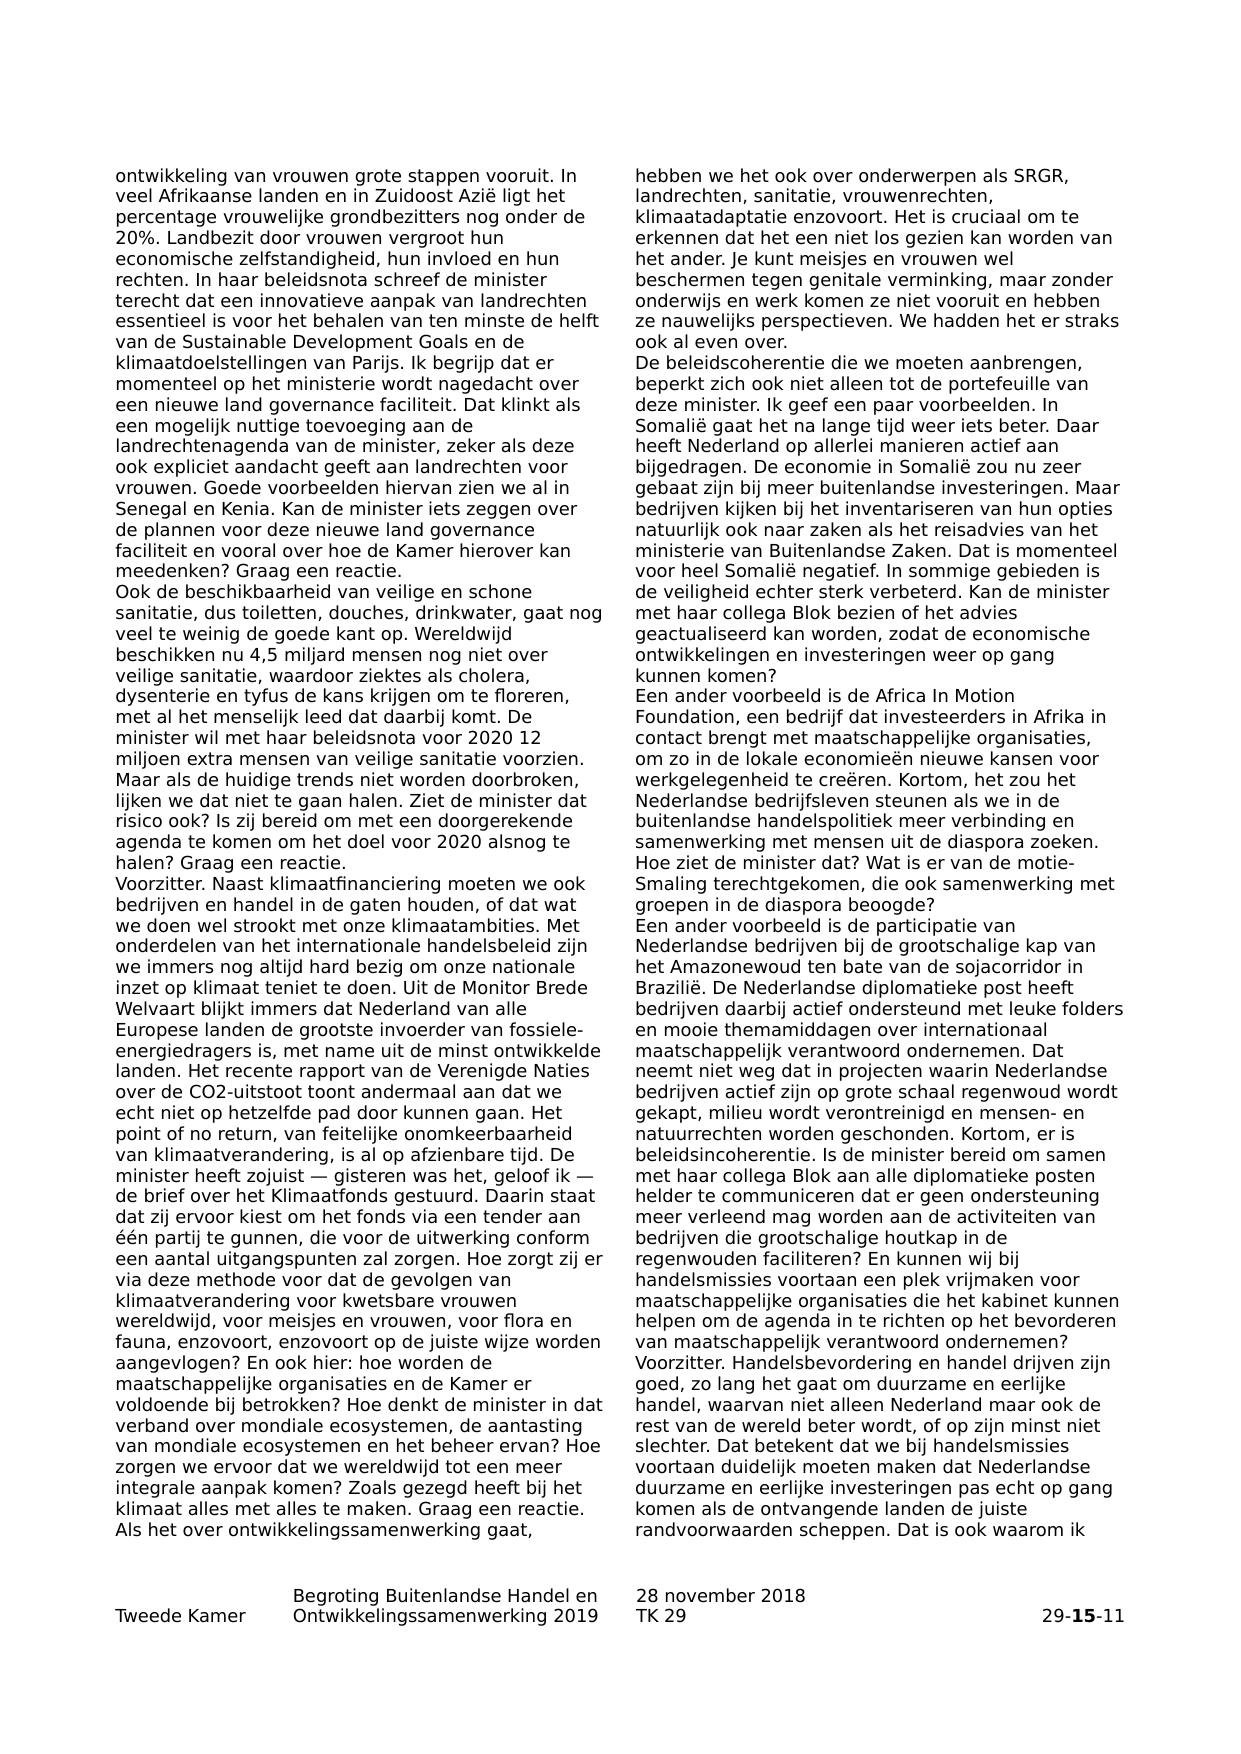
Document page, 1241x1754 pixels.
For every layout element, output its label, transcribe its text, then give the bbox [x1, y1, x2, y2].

text Een ander voorbeeld is de Africa In Motion Foundation, een bedrijf dat investeerders in Afrika in contact brengt met maatschappelijke organisaties, om zo in de lokale economieën nieuwe kansen voor werkgelegenheid te creëren. Kortom, het zou het Nederlandse bedrijfsleven steunen als we in de buitenlandse handelspolitiek meer verbinding en samenwerking met mensen uit de diaspora zoeken. Hoe ziet de minister dat? Wat is er van de motie-Smaling terechtgekomen, die ook samenwerking met groepen in de diaspora beoogde? [635, 686, 1125, 915]
text De beleidscoherentie die we moeten aanbrengen, beperkt zich ook niet alleen tot de portefeuille van deze minister. Ik geef een paar voorbeelden. In Somalië gaat het na lange tijd weer iets beter. Daar heeft Nederland op allerlei manieren actief aan bijgedragen. De economie in Somalië zou nu zeer gebaat zijn bij meer buitenlandse investeringen. Maar bedrijven kijken bij het inventariseren van hun opties natuurlijk ook naar zaken als het reisadvies van het ministerie van Buitenlandse Zaken. Dat is momenteel voor heel Somalië negatief. In sommige gebieden is de veiligheid echter sterk verbeterd. Kan de minister met haar collega Blok bezien of het advies geactualiseerd kan worden, zodat de economische ontwikkelingen en investeringen weer op gang kunnen komen? [635, 353, 1125, 686]
text ontwikkeling van vrouwen grote stappen vooruit. In veel Afrikaanse landen en in Zuidoost Azië ligt het percentage vrouwelijke grondbezitters nog onder de 20%. Landbezit door vrouwen vergroot hun economische zelfstandigheid, hun invloed en hun rechten. In haar beleidsnota schreef de minister terecht dat een innovatieve aanpak van landrechten essentieel is voor het behalen van ten minste de helft van de Sustainable Development Goals en de klimaatdoelstellingen van Parijs. Ik begrijp dat er momenteel op het ministerie wordt nagedacht over een nieuwe land governance faciliteit. Dat klinkt als een mogelijk nuttige toevoeging aan de landrechtenagenda van de minister, zeker als deze ook expliciet aandacht geeft aan landrechten voor vrouwen. Goede voorbeelden hiervan zien we al in Senegal en Kenia. Kan de minister iets zeggen over de plannen voor deze nieuwe land governance faciliteit en vooral over hoe de Kamer hierover kan meedenken? Graag een reactie. [115, 165, 605, 582]
text Een ander voorbeeld is de participatie van Nederlandse bedrijven bij de grootschalige kap van het Amazonewoud ten bate van de sojacorridor in Brazilië. De Nederlandse diplomatieke post heeft bedrijven daarbij actief ondersteund met leuke folders en mooie themamiddagen over internationaal maatschappelijk verantwoord ondernemen. Dat neemt niet weg dat in projecten waarin Nederlandse bedrijven actief zijn op grote schaal regenwoud wordt gekapt, milieu wordt verontreinigd en mensen- en natuurrechten worden geschonden. Kortom, er is beleidsincoherentie. Is de minister bereid om samen met haar collega Blok aan alle diplomatieke posten helder te communiceren dat er geen ondersteuning meer verleend mag worden aan de activiteiten van bedrijven die grootschalige houtkap in de regenwouden faciliteren? En kunnen wij bij handelsmissies voortaan een plek vrijmaken voor maatschappelijke organisaties die het kabinet kunnen helpen om de agenda in te richten op het bevorderen van maatschappelijk verantwoord ondernemen? [635, 915, 1125, 1353]
text Als het over ontwikkelingssamenwerking gaat, [115, 1519, 605, 1540]
text Voorzitter. Handelsbevordering en handel drijven zijn goed, zo lang het gaat om duurzame en eerlijke handel, waarvan niet alleen Nederland maar ook de rest van de wereld beter wordt, of op zijn minst niet slechter. Dat betekent dat we bij handelsmissies voortaan duidelijk moeten maken dat Nederlandse duurzame en eerlijke investeringen pas echt op gang komen als de ontvangende landen de juiste randvoorwaarden scheppen. Dat is ook waarom ik [635, 1353, 1125, 1540]
text Ook de beschikbaarheid van veilige en schone sanitatie, dus toiletten, douches, drinkwater, gaat nog veel te weinig de goede kant op. Wereldwijd beschikken nu 4,5 miljard mensen nog niet over veilige sanitatie, waardoor ziektes als cholera, dysenterie en tyfus de kans krijgen om te floreren, met al het menselijk leed dat daarbij komt. De minister wil met haar beleidsnota voor 2020 12 miljoen extra mensen van veilige sanitatie voorzien. Maar als de huidige trends niet worden doorbroken, lijken we dat niet te gaan halen. Ziet de minister dat risico ook? Is zij bereid om met een doorgerekende agenda te komen om het doel voor 2020 alsnog te halen? Graag een reactie. [115, 582, 605, 874]
text Voorzitter. Naast klimaatfinanciering moeten we ook bedrijven en handel in de gaten houden, of dat wat we doen wel strookt met onze klimaatambities. Met onderdelen van het internationale handelsbeleid zijn we immers nog altijd hard bezig om onze nationale inzet op klimaat teniet te doen. Uit de Monitor Brede Welvaart blijkt immers dat Nederland van alle Europese landen de grootste invoerder van fossiele-energiedragers is, met name uit de minst ontwikkelde landen. Het recente rapport van de Verenigde Naties over de CO2-uitstoot toont andermaal aan dat we echt niet op hetzelfde pad door kunnen gaan. Het point of no return, van feitelijke onomkeerbaarheid van klimaatverandering, is al op afzienbare tijd. De minister heeft zojuist — gisteren was het, geloof ik — de brief over het Klimaatfonds gestuurd. Daarin staat dat zij ervoor kiest om het fonds via een tender aan één partij te gunnen, die voor de uitwerking conform een aantal uitgangspunten zal zorgen. Hoe zorgt zij er via deze methode voor dat de gevolgen van klimaatverandering voor kwetsbare vrouwen wereldwijd, voor meisjes en vrouwen, voor flora en fauna, enzovoort, enzovoort op de juiste wijze worden aangevlogen? En ook hier: hoe worden de maatschappelijke organisaties en de Kamer er voldoende bij betrokken? Hoe denkt de minister in dat verband over mondiale ecosystemen, de aantasting van mondiale ecosystemen en het beheer ervan? Hoe zorgen we ervoor dat we wereldwijd tot een meer integrale aanpak komen? Zoals gezegd heeft bij het klimaat alles met alles te maken. Graag een reactie. [115, 874, 605, 1519]
text hebben we het ook over onderwerpen als SRGR, landrechten, sanitatie, vrouwenrechten, klimaatadaptatie enzovoort. Het is cruciaal om te erkennen dat het een niet los gezien kan worden van het ander. Je kunt meisjes en vrouwen wel beschermen tegen genitale verminking, maar zonder onderwijs en werk komen ze niet vooruit en hebben ze nauwelijks perspectieven. We hadden het er straks ook al even over. [635, 165, 1125, 353]
